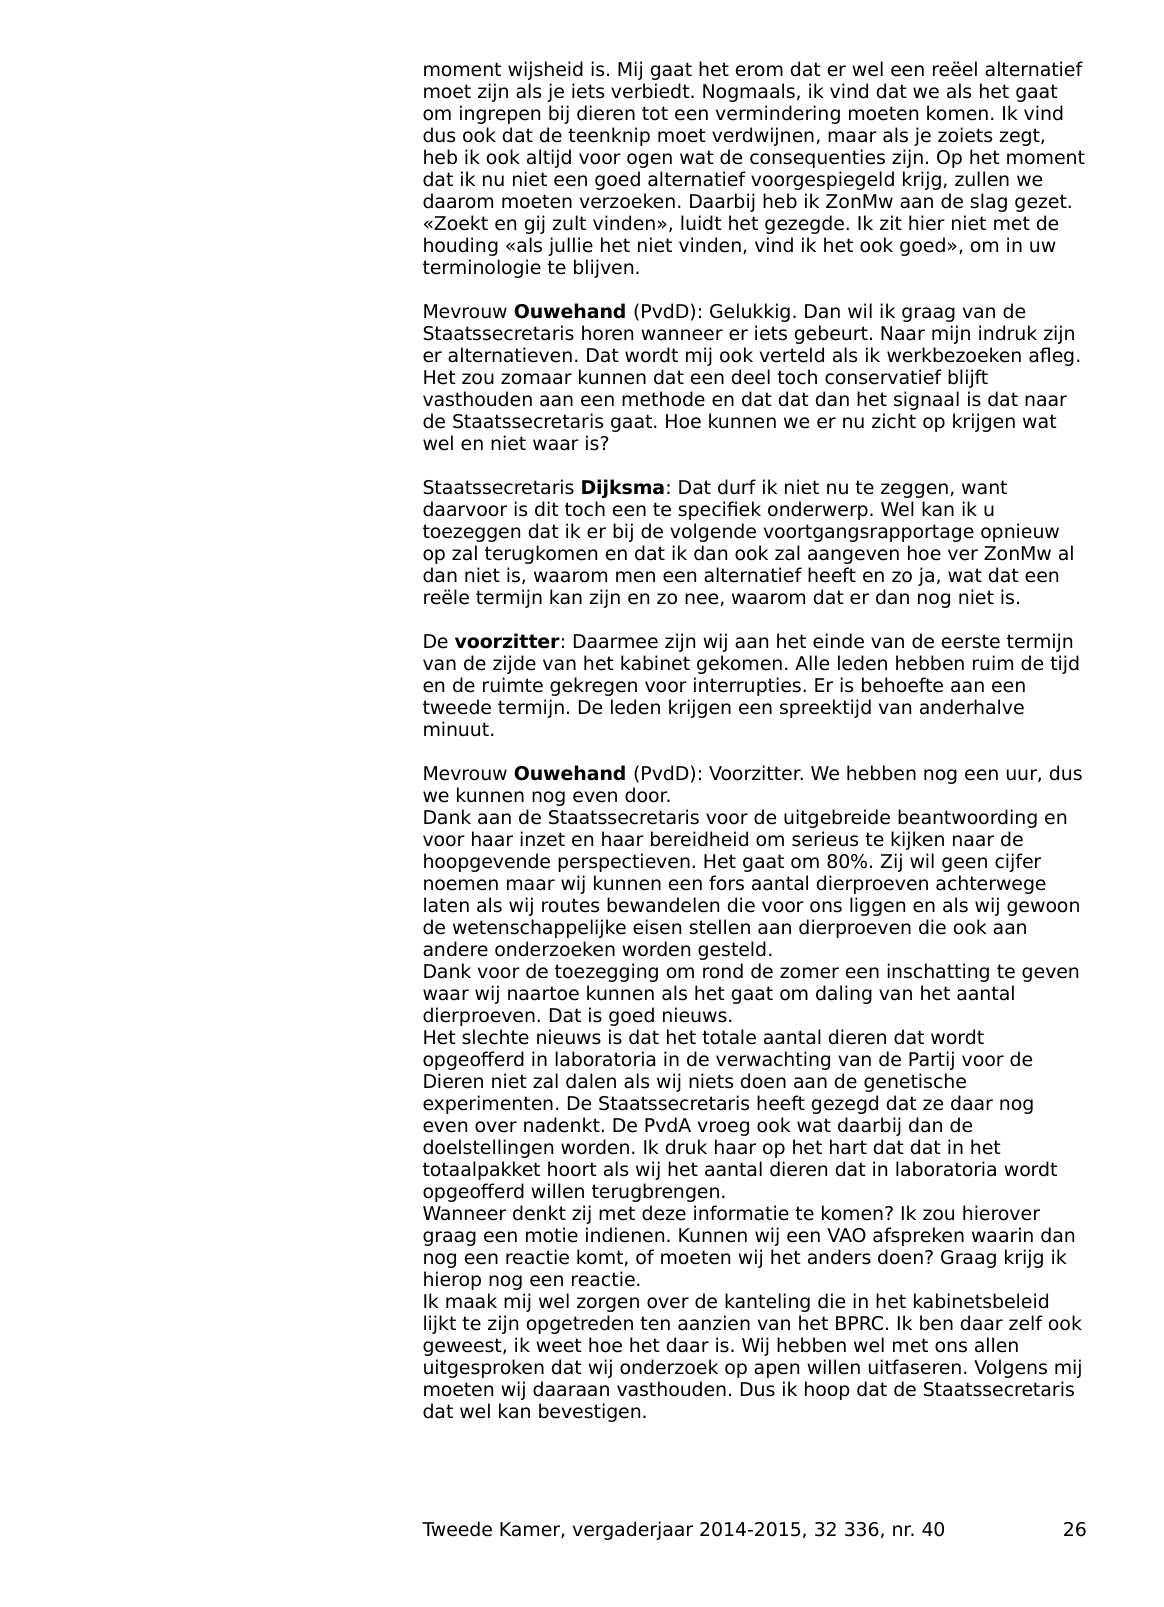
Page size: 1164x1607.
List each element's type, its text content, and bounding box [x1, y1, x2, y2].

text Mevrouw Ouwehand (PvdD): Voorzitter. We hebben nog een uur, dus we kunnen nog even door. [422, 763, 1087, 807]
text Wanneer denkt zij met deze informatie te komen? Ik zou hierover graag een motie indienen. Kunnen wij een VAO afspreken waarin dan nog een reactie komt, of moeten wij het anders doen? Graag krijg ik hierop nog een reactie. [422, 1203, 1087, 1291]
text moment wijsheid is. Mij gaat het erom dat er wel een reëel alternatief moet zijn als je iets verbiedt. Nogmaals, ik vind dat we als het gaat om ingrepen bij dieren tot een vermindering moeten komen. Ik vind dus ook dat de teenknip moet verdwijnen, maar als je zoiets zegt, heb ik ook altijd voor ogen wat de consequenties zijn. Op het moment dat ik nu niet een goed alternatief voorgespiegeld krijg, zullen we daarom moeten verzoeken. Daarbij heb ik ZonMw aan de slag gezet. «Zoekt en gij zult vinden», luidt het gezegde. Ik zit hier niet met de houding «als jullie het niet vinden, vind ik het ook goed», om in uw terminologie te blijven. [422, 59, 1087, 279]
text Het slechte nieuws is dat het totale aantal dieren dat wordt opgeofferd in laboratoria in de verwachting van de Partij voor de Dieren niet zal dalen als wij niets doen aan de genetische experimenten. De Staatssecretaris heeft gezegd dat ze daar nog even over nadenkt. De PvdA vroeg ook wat daarbij dan de doelstellingen worden. Ik druk haar op het hart dat dat in het totaalpakket hoort als wij het aantal dieren dat in laboratoria wordt opgeofferd willen terugbrengen. [422, 1027, 1087, 1203]
text Ik maak mij wel zorgen over de kanteling die in het kabinetsbeleid lijkt te zijn opgetreden ten aanzien van het BPRC. Ik ben daar zelf ook geweest, ik weet hoe het daar is. Wij hebben wel met ons allen uitgesproken dat wij onderzoek op apen willen uitfaseren. Volgens mij moeten wij daaraan vasthouden. Dus ik hoop dat de Staatssecretaris dat wel kan bevestigen. [422, 1291, 1087, 1423]
text Dank aan de Staatssecretaris voor de uitgebreide beantwoording en voor haar inzet en haar bereidheid om serieus te kijken naar de hoopgevende perspectieven. Het gaat om 80%. Zij wil geen cijfer noemen maar wij kunnen een fors aantal dierproeven achterwege laten als wij routes bewandelen die voor ons liggen en als wij gewoon de wetenschappelijke eisen stellen aan dierproeven die ook aan andere onderzoeken worden gesteld. [422, 807, 1087, 961]
text Staatssecretaris Dijksma: Dat durf ik niet nu te zeggen, want daarvoor is dit toch een te specifiek onderwerp. Wel kan ik u toezeggen dat ik er bij de volgende voortgangsrapportage opnieuw op zal terugkomen en dat ik dan ook zal aangeven hoe ver ZonMw al dan niet is, waarom men een alternatief heeft en zo ja, wat dat een reële termijn kan zijn en zo nee, waarom dat er dan nog niet is. [422, 477, 1087, 609]
text Mevrouw Ouwehand (PvdD): Gelukkig. Dan wil ik graag van de Staatssecretaris horen wanneer er iets gebeurt. Naar mijn indruk zijn er alternatieven. Dat wordt mij ook verteld als ik werkbezoeken afleg. Het zou zomaar kunnen dat een deel toch conservatief blijft vasthouden aan een methode en dat dat dan het signaal is dat naar de Staatssecretaris gaat. Hoe kunnen we er nu zicht op krijgen wat wel en niet waar is? [422, 301, 1087, 455]
text Dank voor de toezegging om rond de zomer een inschatting te geven waar wij naartoe kunnen als het gaat om daling van het aantal dierproeven. Dat is goed nieuws. [422, 961, 1087, 1027]
text De voorzitter: Daarmee zijn wij aan het einde van de eerste termijn van de zijde van het kabinet gekomen. Alle leden hebben ruim de tijd en de ruimte gekregen voor interrupties. Er is behoefte aan een tweede termijn. De leden krijgen een spreektijd van anderhalve minuut. [422, 631, 1087, 741]
